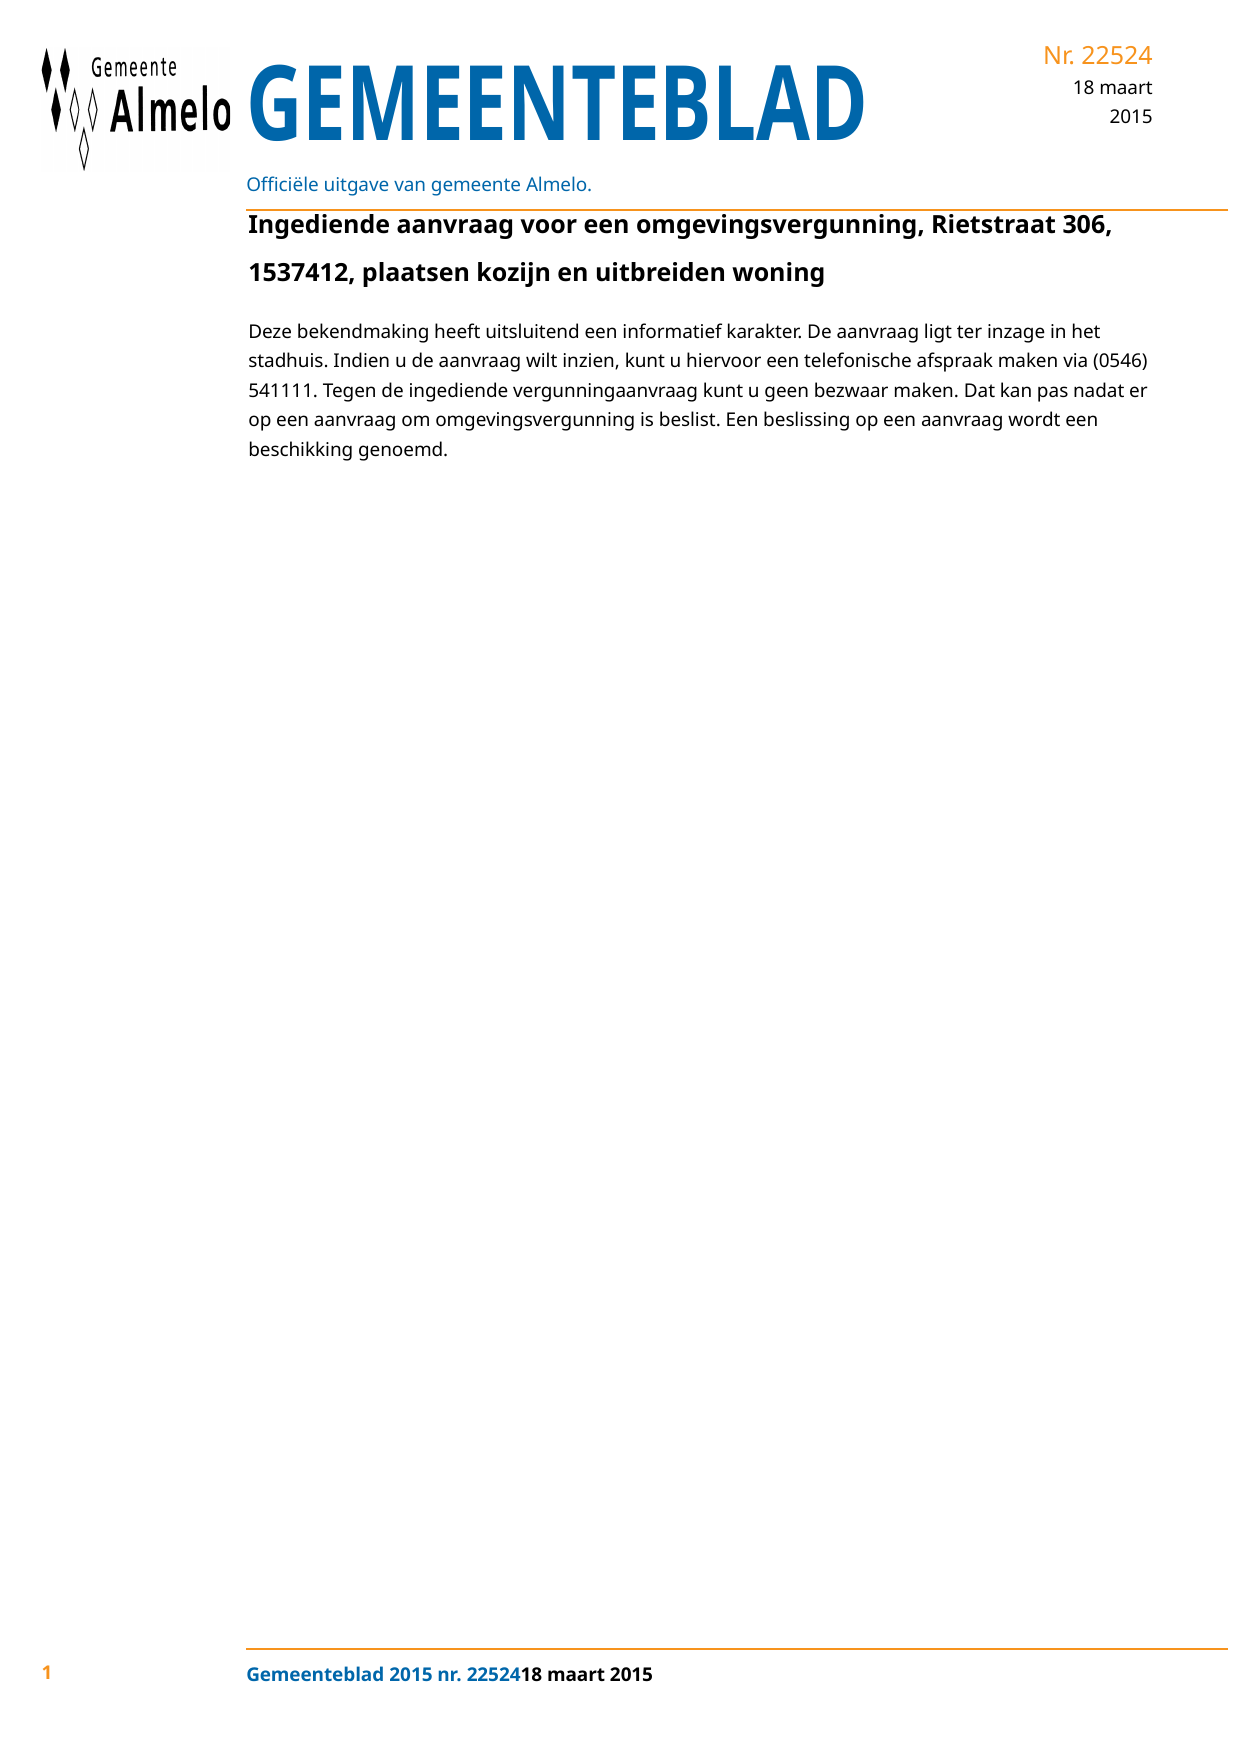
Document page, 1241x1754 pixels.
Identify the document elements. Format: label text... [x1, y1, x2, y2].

text Deze bekendmaking heeft uitsluitend een informatief karakter. De aanvraag ligt ter inzage in het stadhuis. Indien u de aanvraag wilt inzien, kunt u hiervoor een telefonische afspraak maken via (0546) 541111. Tegen de ingediende vergunningaanvraag kunt u geen bezwaar maken. Dat kan pas nadat er op een aanvraag om omgevingsvergunning is beslist. Een beslissing op een aanvraag wordt een beschikking genoemd. [248, 318, 1152, 462]
text Ingediende aanvraag voor een omgevingsvergunning, Rietstraat 306, 1537412, plaatsen kozijn en uitbreiden woning [248, 211, 1152, 288]
picture [41, 47, 231, 172]
